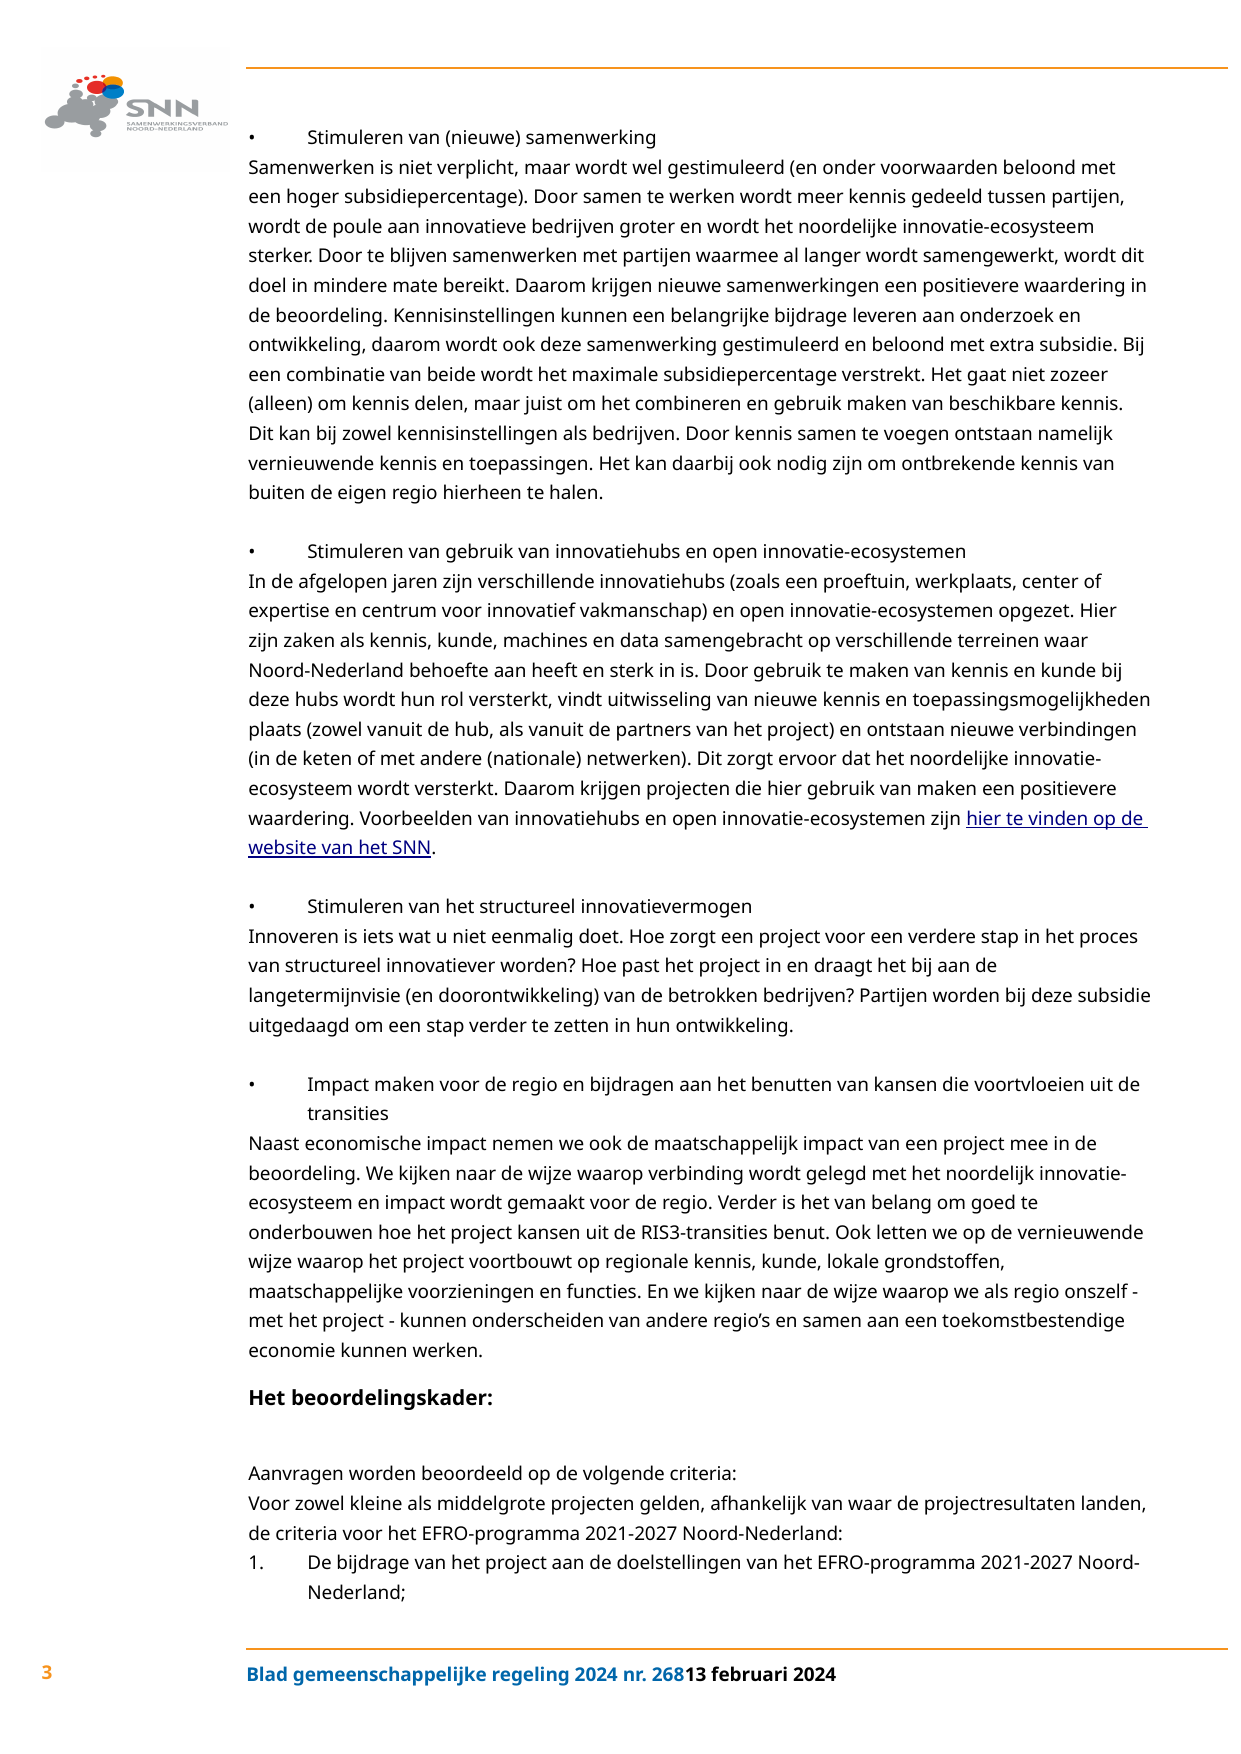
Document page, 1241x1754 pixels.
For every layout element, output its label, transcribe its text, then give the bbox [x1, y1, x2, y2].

text Het beoordelingskader: [248, 1383, 1152, 1411]
text Aanvragen worden beoordeeld op de volgende criteria: [248, 1461, 1152, 1486]
text Voor zowel kleine als middelgrote projecten gelden, afhankelijk van waar de projectresultaten landen, de criteria voor het EFRO-programma 2021-2027 Noord-Nederland: [248, 1490, 1152, 1546]
text Samenwerken is niet verplicht, maar wordt wel gestimuleerd (en onder voorwaarden beloond met een hoger subsidiepercentage). Door samen te werken wordt meer kennis gedeeld tussen partijen, wordt de poule aan innovatieve bedrijven groter en wordt het noordelijke innovatie-ecosysteem sterker. Door te blijven samenwerken met partijen waarmee al langer wordt samengewerkt, wordt dit doel in mindere mate bereikt. Daarom krijgen nieuwe samenwerkingen een positievere waardering in de beoordeling. Kennisinstellingen kunnen een belangrijke bijdrage leveren aan onderzoek en ontwikkeling, daarom wordt ook deze samenwerking gestimuleerd en beloond met extra subsidie. Bij een combinatie van beide wordt het maximale subsidiepercentage verstrekt. Het gaat niet zozeer (alleen) om kennis delen, maar juist om het combineren en gebruik maken van beschikbare kennis. Dit kan bij zowel kennisinstellingen als bedrijven. Door kennis samen te voegen ontstaan namelijk vernieuwende kennis en toepassingen. Het kan daarbij ook nodig zijn om ontbrekende kennis van buiten de eigen regio hierheen te halen. [248, 154, 1152, 505]
list Impact maken voor de regio en bijdragen aan het benutten van kansen die voortvloeien uit de transities [248, 1071, 1152, 1126]
list Stimuleren van gebruik van innovatiehubs en open innovatie-ecosystemen [248, 538, 1152, 564]
list Stimuleren van het structureel innovatievermogen [248, 893, 1152, 919]
text In de afgelopen jaren zijn verschillende innovatiehubs (zoals een proeftuin, werkplaats, center of expertise en centrum voor innovatief vakmanschap) en open innovatie-ecosystemen opgezet. Hier zijn zaken als kennis, kunde, machines en data samengebracht op verschillende terreinen waar Noord-Nederland behoefte aan heeft en sterk in is. Door gebruik te maken van kennis en kunde bij deze hubs wordt hun rol versterkt, vindt uitwisseling van nieuwe kennis en toepassingsmogelijkheden plaats (zowel vanuit de hub, als vanuit de partners van het project) en ontstaan nieuwe verbindingen (in de keten of met andere (nationale) netwerken). Dit zorgt ervoor dat het noordelijke innovatie- ecosysteem wordt versterkt. Daarom krijgen projecten die hier gebruik van maken een positievere waardering. Voorbeelden van innovatiehubs en open innovatie-ecosystemen zijn hier te vinden op de website van het SNN. [248, 568, 1152, 860]
list Stimuleren van (nieuwe) samenwerking [248, 124, 1152, 150]
list De bijdrage van het project aan de doelstellingen van het EFRO-programma 2021-2027 Noord-Nederland; [248, 1549, 1152, 1605]
text Innoveren is iets wat u niet eenmalig doet. Hoe zorgt een project voor een verdere stap in het proces van structureel innovatiever worden? Hoe past het project in en draagt het bij aan de langetermijnvisie (en doorontwikkeling) van de betrokken bedrijven? Partijen worden bij deze subsidie uitgedaagd om een stap verder te zetten in hun ontwikkeling. [248, 923, 1152, 1038]
picture [41, 47, 231, 172]
text Naast economische impact nemen we ook de maatschappelijk impact van een project mee in de beoordeling. We kijken naar de wijze waarop verbinding wordt gelegd met het noordelijk innovatie-ecosysteem en impact wordt gemaakt voor de regio. Verder is het van belang om goed te onderbouwen hoe het project kansen uit de RIS3-transities benut. Ook letten we op de vernieuwende wijze waarop het project voortbouwt op regionale kennis, kunde, lokale grondstoffen, maatschappelijke voorzieningen en functies. En we kijken naar de wijze waarop we als regio onszelf - met het project - kunnen onderscheiden van andere regio’s en samen aan een toekomstbestendige economie kunnen werken. [248, 1130, 1152, 1363]
